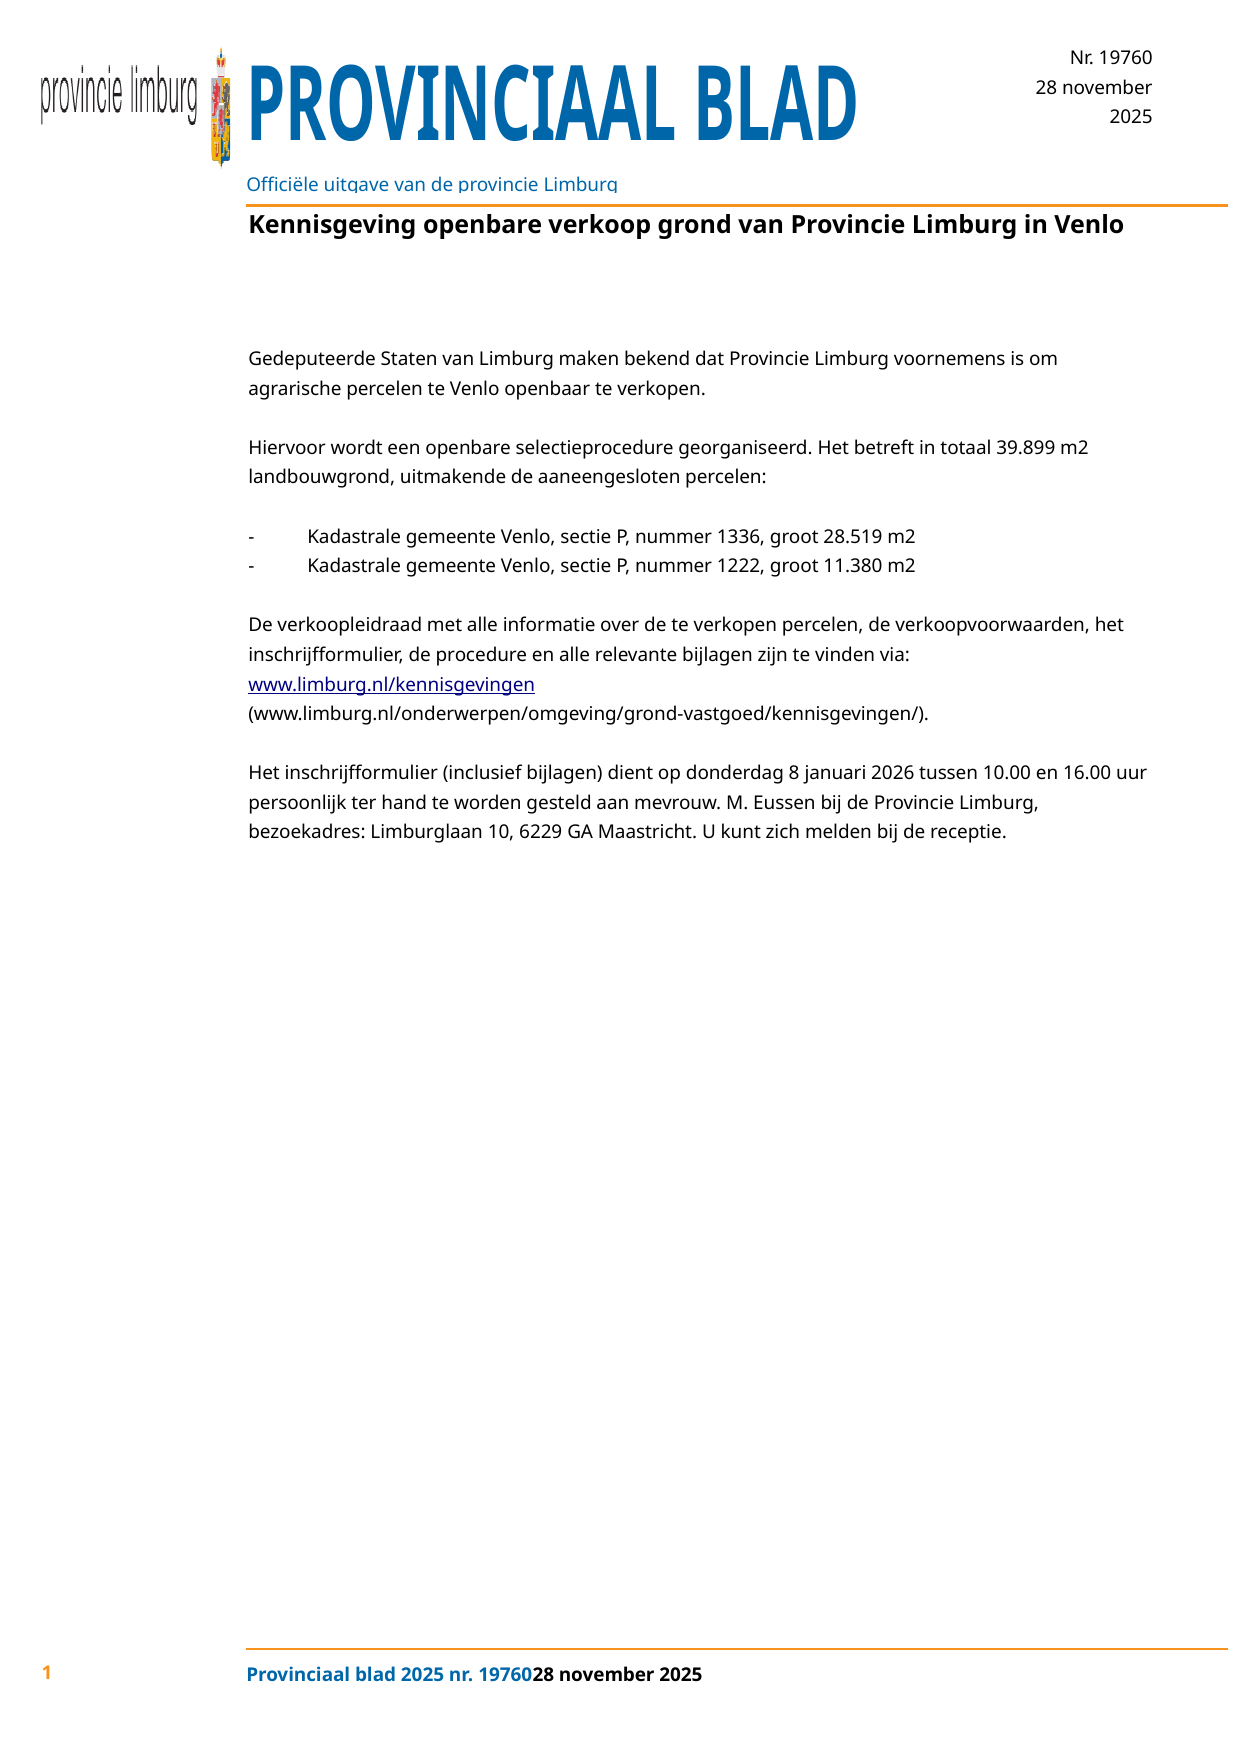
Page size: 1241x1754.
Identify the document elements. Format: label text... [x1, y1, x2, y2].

text De verkoopleidraad met alle informatie over de te verkopen percelen, de verkoopvoorwaarden, het inschrijfformulier, de procedure en alle relevante bijlagen zijn te vinden via: www.limburg.nl/kennisgevingen (www.limburg.nl/onderwerpen/omgeving/grond-vastgoed/kennisgevingen/). [248, 612, 1152, 726]
list Kadastrale gemeente Venlo, sectie P, nummer 1336, groot 28.519 m2 [248, 523, 1152, 548]
text Kennisgeving openbare verkoop grond van Provincie Limburg in Venlo [248, 207, 1152, 241]
picture [41, 47, 231, 172]
text Hiervoor wordt een openbare selectieprocedure georganiseerd. Het betreft in totaal 39.899 m2 landbouwgrond, uitmakende de aaneengesloten percelen: [248, 434, 1152, 489]
text Het inschrijfformulier (inclusief bijlagen) dient op donderdag 8 januari 2026 tussen 10.00 en 16.00 uur persoonlijk ter hand te worden gesteld aan mevrouw. M. Eussen bij de Provincie Limburg, bezoekadres: Limburglaan 10, 6229 GA Maastricht. U kunt zich melden bij de receptie. [248, 759, 1152, 844]
list Kadastrale gemeente Venlo, sectie P, nummer 1222, groot 11.380 m2 [248, 552, 1152, 578]
text Gedeputeerde Staten van Limburg maken bekend dat Provincie Limburg voornemens is om agrarische percelen te Venlo openbaar te verkopen. [248, 345, 1152, 401]
